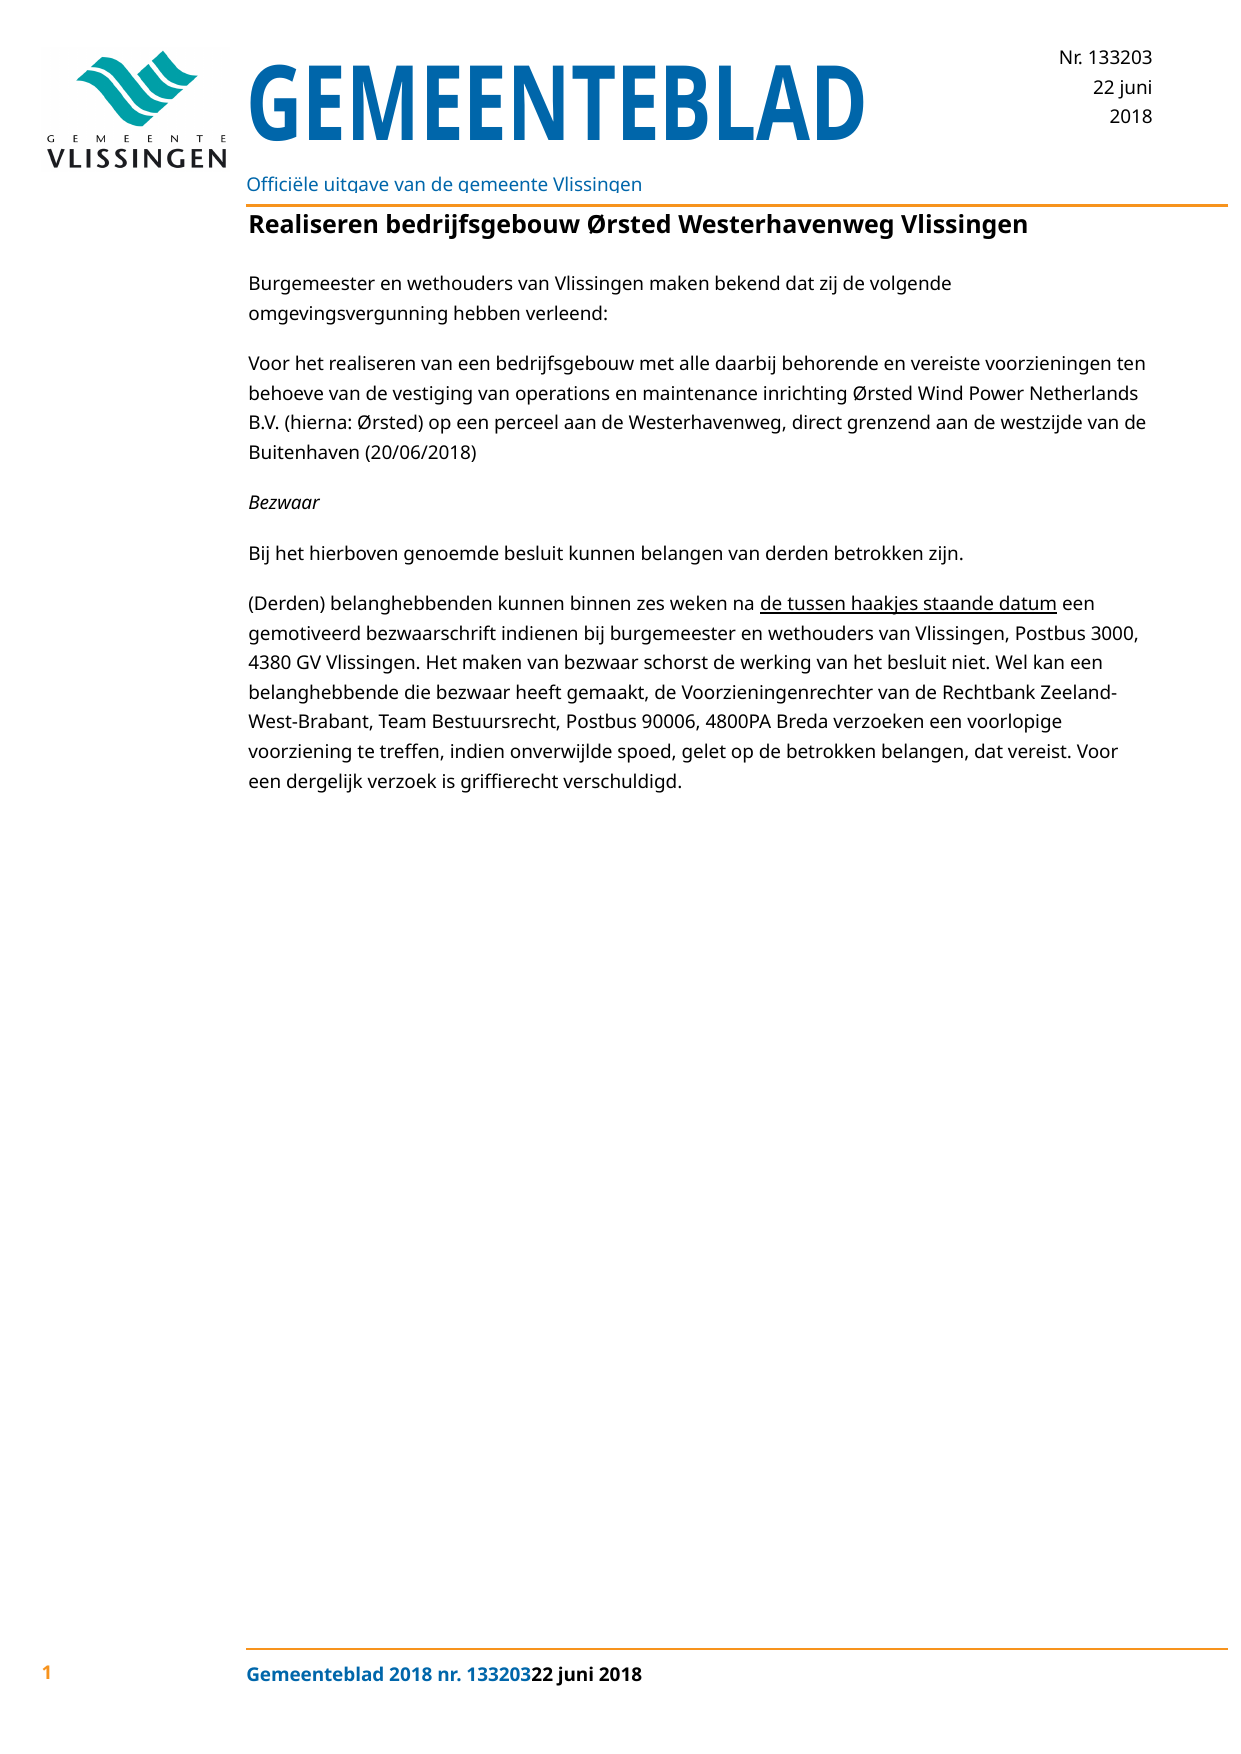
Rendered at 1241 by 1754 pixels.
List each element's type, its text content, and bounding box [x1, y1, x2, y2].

text Burgemeester en wethouders van Vlissingen maken bekend dat zij de volgende omgevingsvergunning hebben verleend: [248, 270, 1152, 326]
text Realiseren bedrijfsgebouw Ørsted Westerhavenweg Vlissingen [248, 207, 1152, 241]
text Bezwaar [248, 489, 1152, 515]
text (Derden) belanghebbenden kunnen binnen zes weken na de tussen haakjes staande datum een gemotiveerd bezwaarschrift indienen bij burgemeester en wethouders van Vlissingen, Postbus 3000, 4380 GV Vlissingen. Het maken van bezwaar schorst de werking van het besluit niet. Wel kan een belanghebbende die bezwaar heeft gemaakt, de Voorzieningenrechter van de Rechtbank Zeeland-West-Brabant, Team Bestuursrecht, Postbus 90006, 4800PA Breda verzoeken een voorlopige voorziening te treffen, indien onverwijlde spoed, gelet op de betrokken belangen, dat vereist. Voor een dergelijk verzoek is griffierecht verschuldigd. [248, 590, 1152, 793]
text Bij het hierboven genoemde besluit kunnen belangen van derden betrokken zijn. [248, 540, 1152, 566]
text Voor het realiseren van een bedrijfsgebouw met alle daarbij behorende en vereiste voorzieningen ten behoeve van de vestiging van operations en maintenance inrichting Ørsted Wind Power Netherlands B.V. (hierna: Ørsted) op een perceel aan de Westerhavenweg, direct grenzend aan de westzijde van de Buitenhaven (20/06/2018) [248, 350, 1152, 465]
picture [41, 47, 231, 172]
